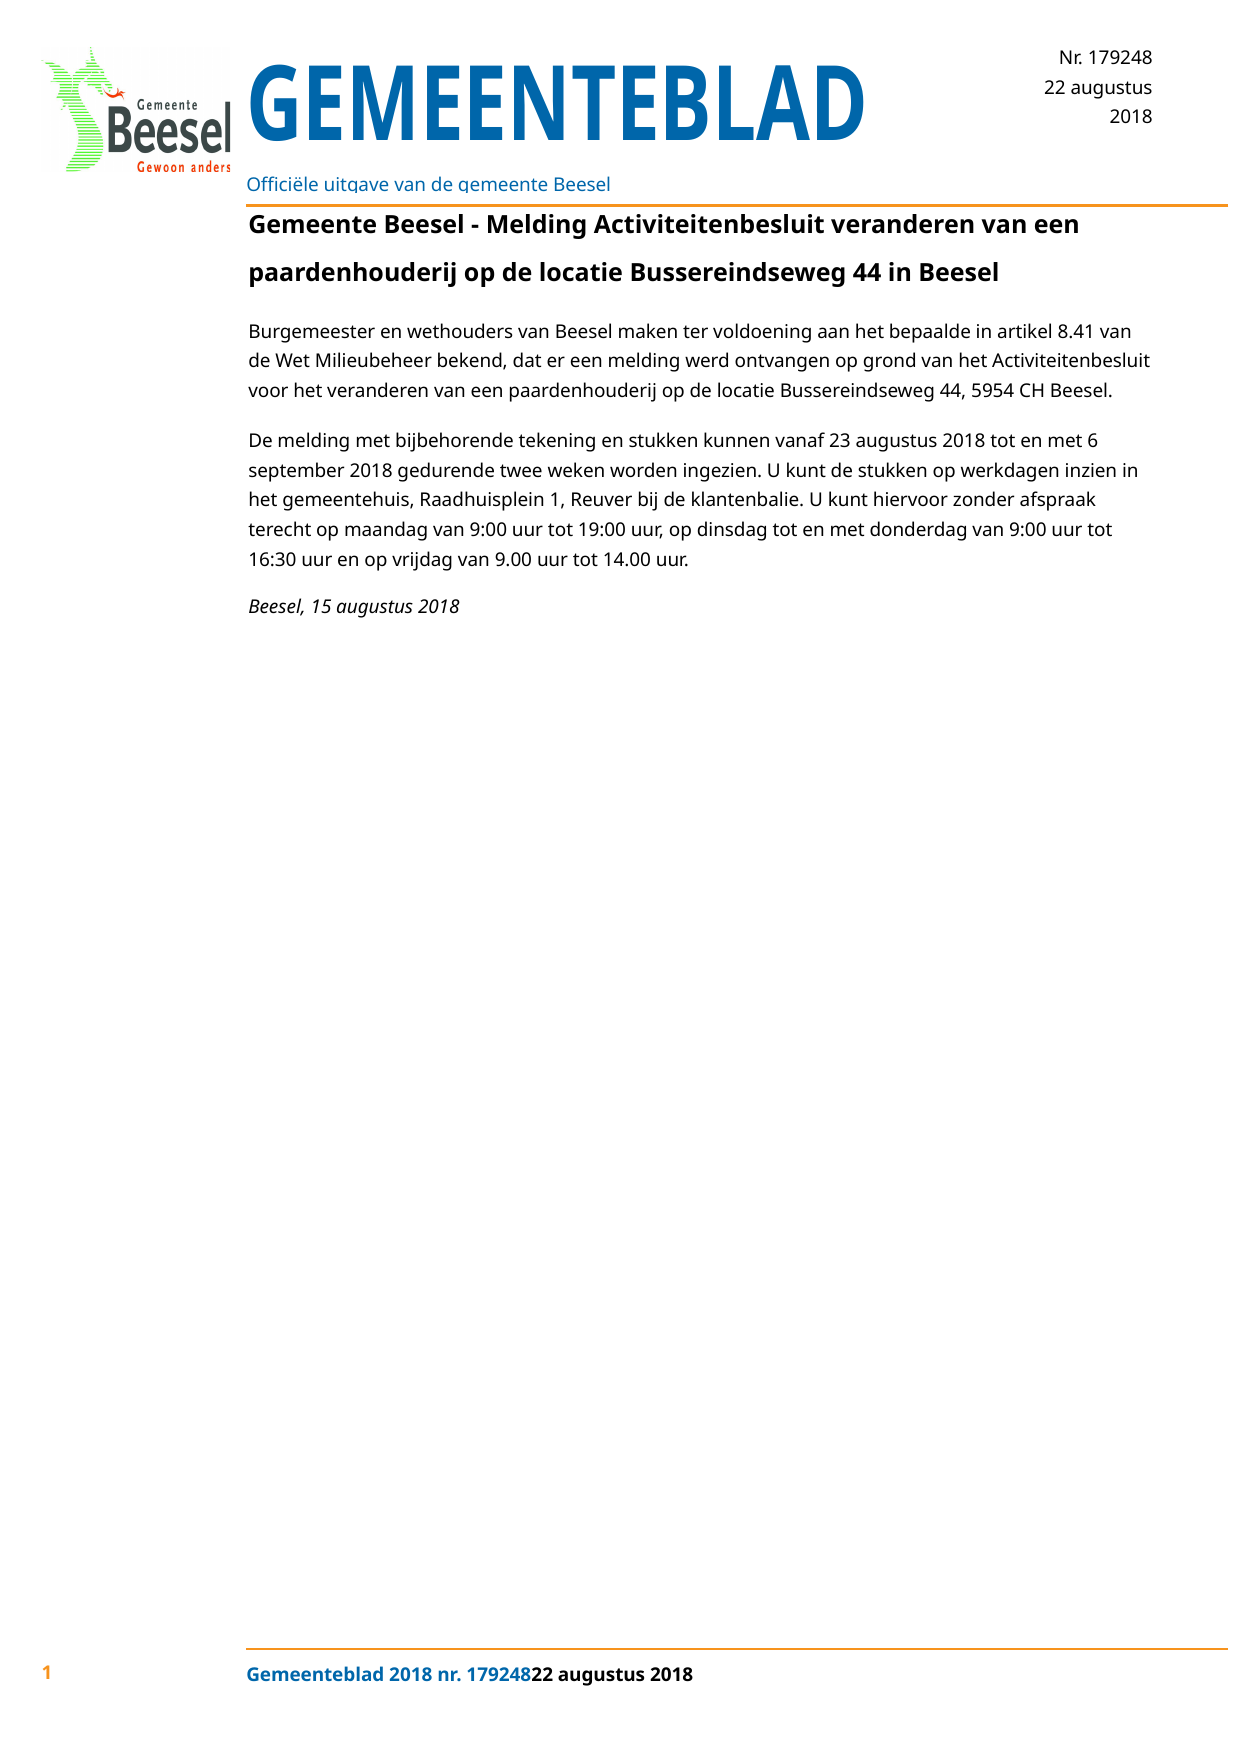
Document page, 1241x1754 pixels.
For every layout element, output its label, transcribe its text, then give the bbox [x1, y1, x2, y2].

text Gemeente Beesel - Melding Activiteitenbesluit veranderen van een paardenhouderij op de locatie Bussereindseweg 44 in Beesel [248, 207, 1152, 288]
text Burgemeester en wethouders van Beesel maken ter voldoening aan het bepaalde in artikel 8.41 van de Wet Milieubeheer bekend, dat er een melding werd ontvangen op grond van het Activiteitenbesluit voor het veranderen van een paardenhouderij op de locatie Bussereindseweg 44, 5954 CH Beesel. [248, 318, 1152, 403]
text Beesel, 15 augustus 2018 [248, 594, 1152, 619]
picture [41, 47, 231, 172]
text De melding met bijbehorende tekening en stukken kunnen vanaf 23 augustus 2018 tot en met 6 september 2018 gedurende twee weken worden ingezien. U kunt de stukken op werkdagen inzien in het gemeentehuis, Raadhuisplein 1, Reuver bij de klantenbalie. U kunt hiervoor zonder afspraak terecht op maandag van 9:00 uur tot 19:00 uur, op dinsdag tot en met donderdag van 9:00 uur tot 16:30 uur en op vrijdag van 9.00 uur tot 14.00 uur. [248, 427, 1152, 572]
